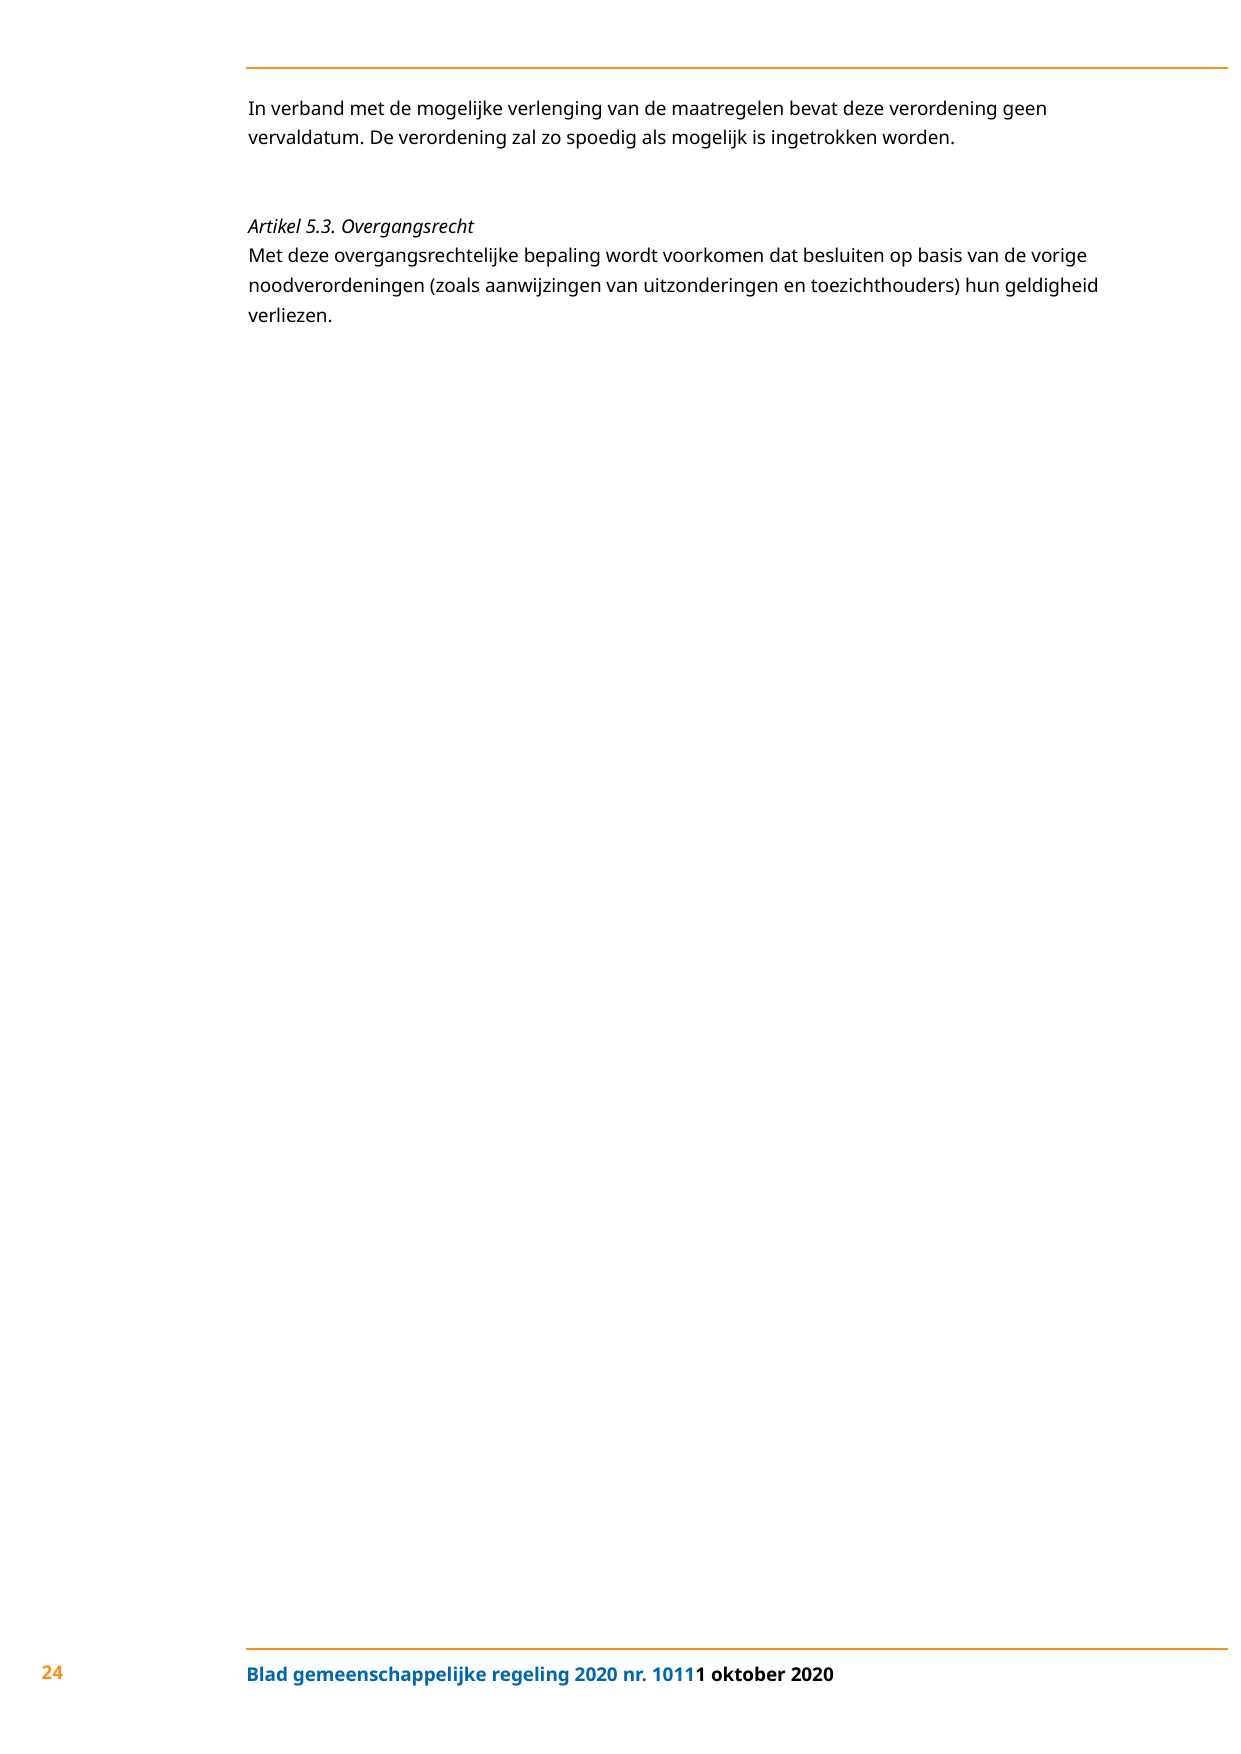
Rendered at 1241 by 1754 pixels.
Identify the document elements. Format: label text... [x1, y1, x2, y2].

text Artikel 5.3. Overgangsrecht [248, 213, 1152, 239]
text Met deze overgangsrechtelijke bepaling wordt voorkomen dat besluiten op basis van de vorige noodverordeningen (zoals aanwijzingen van uitzonderingen en toezichthouders) hun geldigheid verliezen. [248, 243, 1152, 328]
picture [41, 47, 231, 172]
text In verband met de mogelijke verlenging van de maatregelen bevat deze verordening geen vervaldatum. De verordening zal zo spoedig als mogelijk is ingetrokken worden. [248, 95, 1152, 150]
